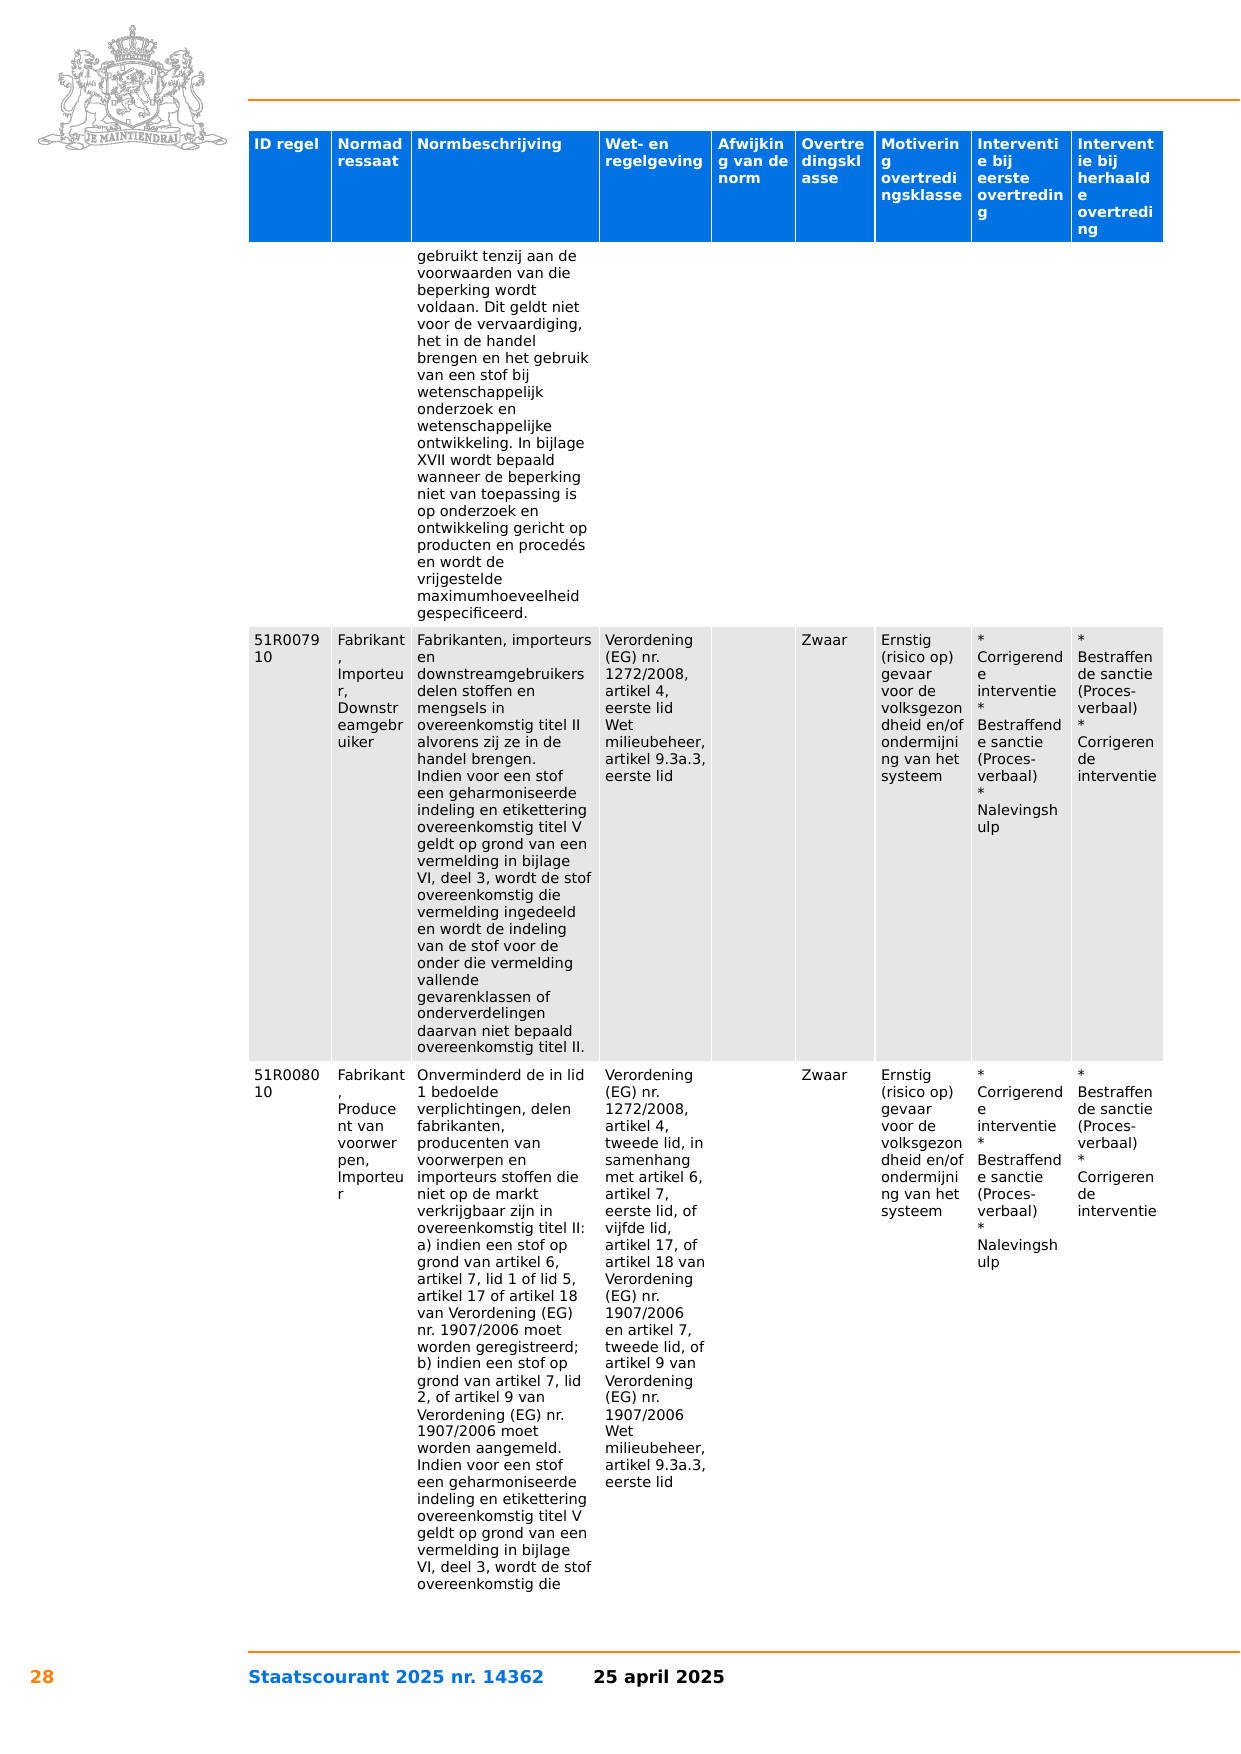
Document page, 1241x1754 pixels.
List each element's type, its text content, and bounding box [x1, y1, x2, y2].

table_cell Fabrikanten, importeurs en downstreamgebruikers delen stoffen en mengsels in overeenkomstig titel II alvorens zij ze in de handel brengen. Indien voor een stof een geharmoniseerde indeling en etikettering overeenkomstig titel V geldt op grond van een vermelding in bijlage VI, deel 3, wordt de stof overeenkomstig die vermelding ingedeeld en wordt de indeling van de stof voor de onder die vermelding vallende gevarenklassen of onderverdelingen daarvan niet bepaald overeenkomstig titel II. [412, 627, 599, 1061]
table_header Normadressaat [332, 131, 411, 242]
table_header Overtredingsklasse [796, 131, 874, 242]
table_cell [712, 1062, 795, 1598]
table_cell * Bestraffende sanctie (Proces-verbaal) * Corrigerende interventie [1072, 1062, 1163, 1598]
table_cell gebruikt tenzij aan de voorwaarden van die beperking wordt voldaan. Dit geldt niet voor de vervaardiging, het in de handel brengen en het gebruik van een stof bij wetenschappelijk onderzoek en wetenschappelijke ontwikkeling. In bijlage XVII wordt bepaald wanneer de beperking niet van toepassing is op onderzoek en ontwikkeling gericht op producten en procedés en wordt de vrijgestelde maximumhoeveelheid gespecificeerd. [412, 243, 599, 626]
table_header Interventie bij eerste overtreding [972, 131, 1071, 242]
table_cell Zwaar [796, 627, 874, 1061]
table_header ID regel [249, 131, 331, 242]
table_header Wet- en regelgeving [600, 131, 711, 242]
table_cell 51R007910 [249, 627, 331, 1061]
table_cell [972, 243, 1071, 626]
table_cell 51R008010 [249, 1062, 331, 1598]
table_cell [796, 243, 874, 626]
table_cell [600, 243, 711, 626]
table_cell [332, 243, 411, 626]
picture [38, 25, 227, 150]
table_cell * Corrigerende interventie * Bestraffende sanctie (Proces-verbaal) * Nalevingshulp [972, 627, 1071, 1061]
table_header Interventie bij herhaalde overtreding [1072, 131, 1163, 242]
table_cell Fabrikant, Producent van voorwerpen, Importeur [332, 1062, 411, 1598]
table_cell [712, 243, 795, 626]
table_header Afwijking van de norm [712, 131, 795, 242]
table_cell Onverminderd de in lid 1 bedoelde verplichtingen, delen fabrikanten, producenten van voorwerpen en importeurs stoffen die niet op de markt verkrijgbaar zijn in overeenkomstig titel II: a) indien een stof op grond van artikel 6, artikel 7, lid 1 of lid 5, artikel 17 of artikel 18 van Verordening (EG) nr. 1907/2006 moet worden geregistreerd; b) indien een stof op grond van artikel 7, lid 2, of artikel 9 van Verordening (EG) nr. 1907/2006 moet worden aangemeld. Indien voor een stof een geharmoniseerde indeling en etikettering overeenkomstig titel V geldt op grond van een vermelding in bijlage VI, deel 3, wordt de stof overeenkomstig die [412, 1062, 599, 1598]
table_cell * Corrigerende interventie * Bestraffende sanctie (Proces-verbaal) * Nalevingshulp [972, 1062, 1071, 1598]
table_cell [712, 627, 795, 1061]
table_cell Verordening (EG) nr. 1272/2008, artikel 4, tweede lid, in samenhang met artikel 6, artikel 7, eerste lid, of vijfde lid, artikel 17, of artikel 18 van Verordening (EG) nr. 1907/2006 en artikel 7, tweede lid, of artikel 9 van Verordening (EG) nr. 1907/2006 Wet milieubeheer, artikel 9.3a.3, eerste lid [600, 1062, 711, 1598]
table_cell [876, 243, 971, 626]
table_cell Fabrikant, Importeur, Downstreamgebruiker [332, 627, 411, 1061]
table_cell [1072, 243, 1163, 626]
table_cell Ernstig (risico op) gevaar voor de volksgezondheid en/of ondermijning van het systeem [876, 627, 971, 1061]
table_cell [249, 243, 331, 626]
table_cell * Bestraffende sanctie (Proces-verbaal) * Corrigerende interventie [1072, 627, 1163, 1061]
table_header Normbeschrijving [412, 131, 599, 242]
table_cell Ernstig (risico op) gevaar voor de volksgezondheid en/of ondermijning van het systeem [876, 1062, 971, 1598]
table_cell Verordening (EG) nr. 1272/2008, artikel 4, eerste lid Wet milieubeheer, artikel 9.3a.3, eerste lid [600, 627, 711, 1061]
table_cell Zwaar [796, 1062, 874, 1598]
table_header Motivering overtredingsklasse [876, 131, 971, 242]
